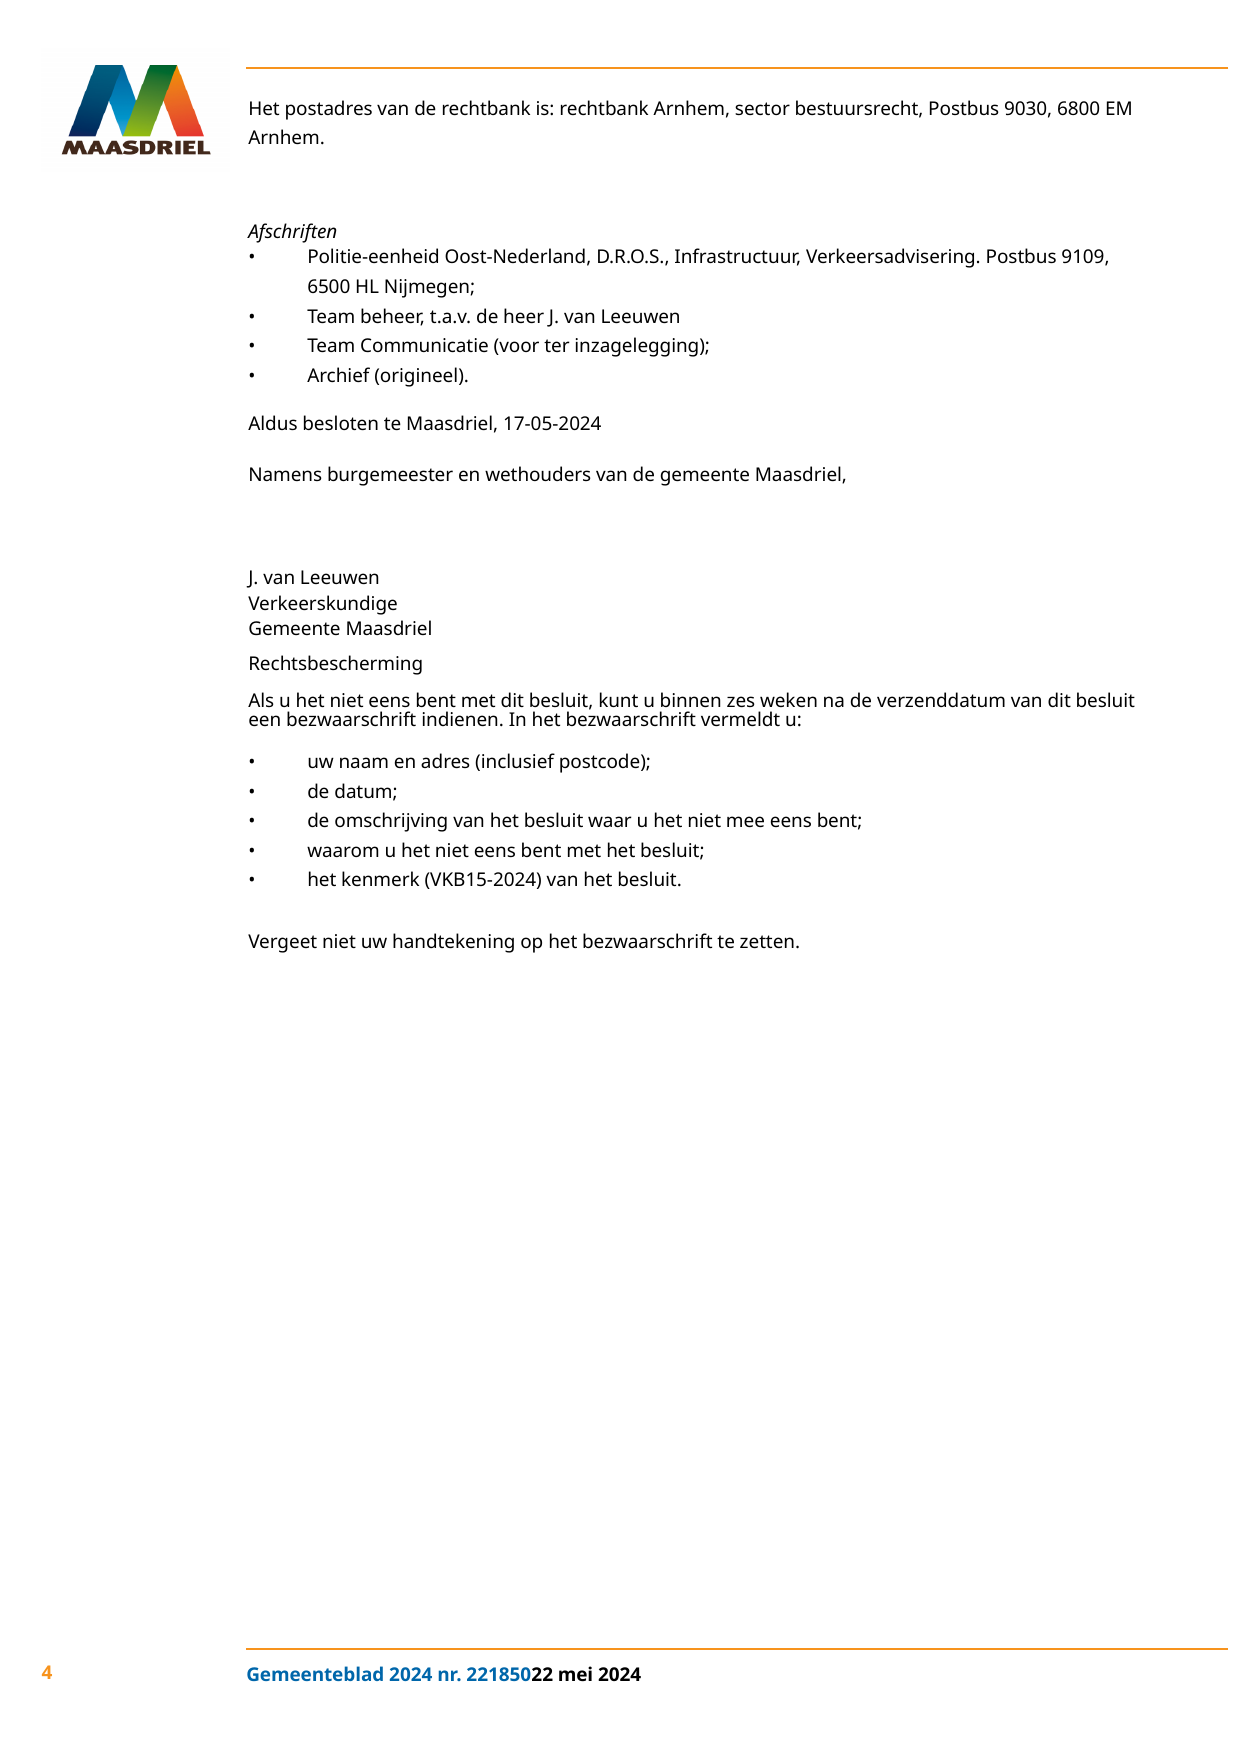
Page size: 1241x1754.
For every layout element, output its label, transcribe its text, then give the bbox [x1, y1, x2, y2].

text Als u het niet eens bent met dit besluit, kunt u binnen zes weken na de verzenddatum van dit besluit een bezwaarschrift indienen. In het bezwaarschrift vermeldt u: [248, 692, 1152, 731]
list de omschrijving van het besluit waar u het niet mee eens bent; [248, 807, 1152, 833]
text Rechtsbescherming [248, 655, 1152, 674]
text Afschriften [248, 218, 1152, 244]
list Team beheer, t.a.v. de heer J. van Leeuwen [248, 303, 1152, 328]
text Namens burgemeester en wethouders van de gemeente Maasdriel, [248, 461, 1152, 487]
list Team Communicatie (voor ter inzagelegging); [248, 332, 1152, 358]
list waarom u het niet eens bent met het besluit; [248, 837, 1152, 863]
text Het postadres van de rechtbank is: rechtbank Arnhem, sector bestuursrecht, Postbus 9030, 6800 EM Arnhem. [248, 95, 1152, 150]
list het kenmerk (VKB15-2024) van het besluit. [248, 867, 1152, 892]
list Archief (origineel). [248, 362, 1152, 388]
text Aldus besloten te Maasdriel, 17-05-2024 [248, 410, 1152, 436]
list uw naam en adres (inclusief postcode); [248, 748, 1152, 774]
list Politie-eenheid Oost-Nederland, D.R.O.S., Infrastructuur, Verkeersadvisering. Postbus 9109, 6500 HL Nijmegen; [248, 244, 1152, 299]
text Vergeet niet uw handtekening op het bezwaarschrift te zetten. [248, 933, 1152, 952]
picture [41, 47, 231, 172]
list de datum; [248, 778, 1152, 803]
text Gemeente Maasdriel [248, 616, 1152, 641]
text Verkeerskundige [248, 590, 1152, 616]
text J. van Leeuwen [248, 564, 1152, 590]
